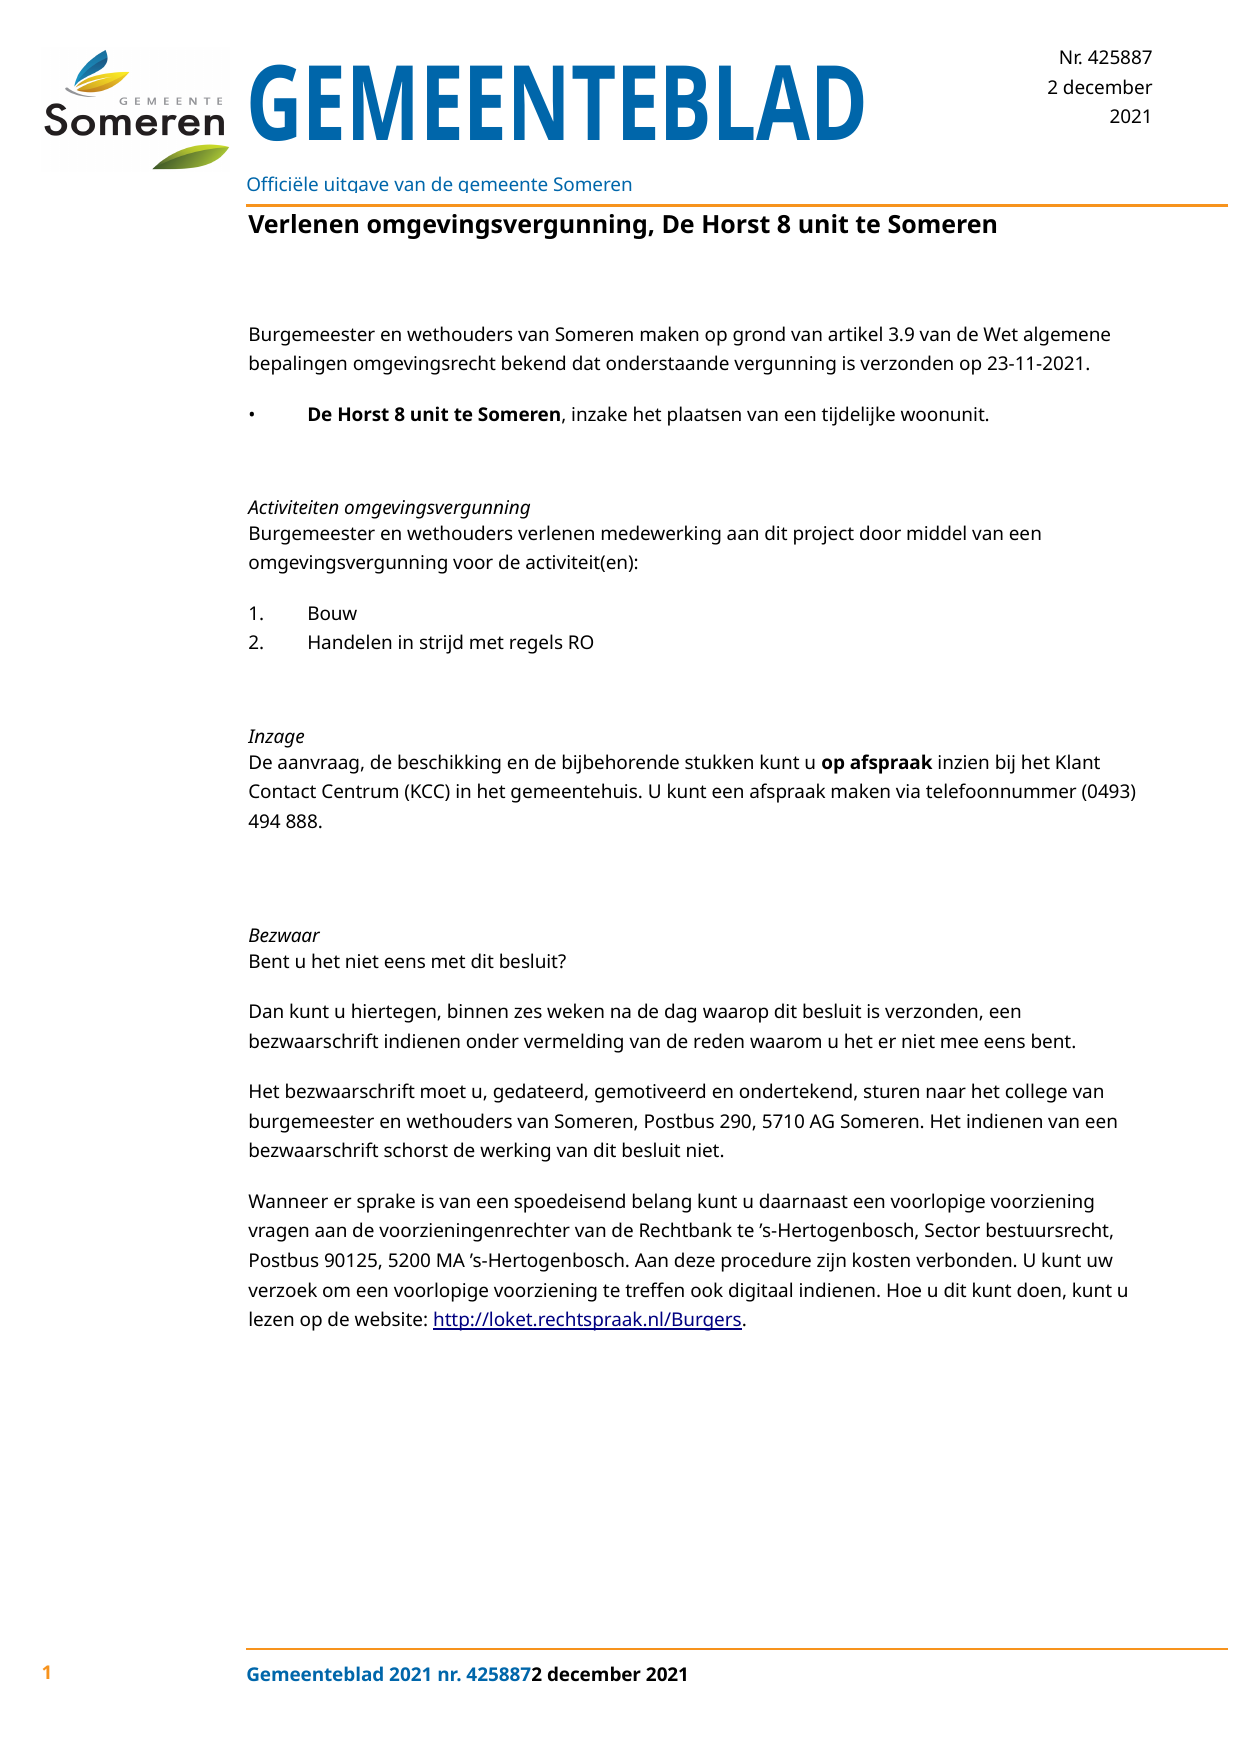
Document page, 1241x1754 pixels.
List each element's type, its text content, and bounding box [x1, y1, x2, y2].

list Handelen in strijd met regels RO [248, 629, 1152, 655]
text De aanvraag, de beschikking en de bijbehorende stukken kunt u op afspraak inzien bij het Klant Contact Centrum (KCC) in het gemeentehuis. U kunt een afspraak maken via telefoonnummer (0493) 494 888. [248, 749, 1152, 834]
text Het bezwaarschrift moet u, gedateerd, gemotiveerd en ondertekend, sturen naar het college van burgemeester en wethouders van Someren, Postbus 290, 5710 AG Someren. Het indienen van een bezwaarschrift schorst de werking van dit besluit niet. [248, 1078, 1152, 1163]
text Verlenen omgevingsvergunning, De Horst 8 unit te Someren [248, 207, 1152, 241]
text Wanneer er sprake is van een spoedeisend belang kunt u daarnaast een voorlopige voorziening vragen aan de voorzieningenrechter van de Rechtbank te ’s-Hertogenbosch, Sector bestuursrecht, Postbus 90125, 5200 MA ’s-Hertogenbosch. Aan deze procedure zijn kosten verbonden. U kunt uw verzoek om een voorlopige voorziening te treffen ook digitaal indienen. Hoe u dit kunt doen, kunt u lezen op de website: http://loket.rechtspraak.nl/Burgers. [248, 1188, 1152, 1332]
list Bouw [248, 600, 1152, 626]
text Bent u het niet eens met dit besluit? [248, 948, 1152, 974]
list De Horst 8 unit te Someren, inzake het plaatsen van een tijdelijke woonunit. [248, 401, 1152, 426]
text Dan kunt u hiertegen, binnen zes weken na de dag waarop dit besluit is verzonden, een bezwaarschrift indienen onder vermelding van de reden waarom u het er niet mee eens bent. [248, 998, 1152, 1054]
text Activiteiten omgevingsvergunning [248, 494, 1152, 520]
text Burgemeester en wethouders van Someren maken op grond van artikel 3.9 van de Wet algemene bepalingen omgevingsrecht bekend dat onderstaande vergunning is verzonden op 23-11-2021. [248, 321, 1152, 376]
text Burgemeester en wethouders verlenen medewerking aan dit project door middel van een omgevingsvergunning voor de activiteit(en): [248, 520, 1152, 575]
picture [41, 47, 231, 172]
text Inzage [248, 723, 1152, 749]
text Bezwaar [248, 922, 1152, 948]
